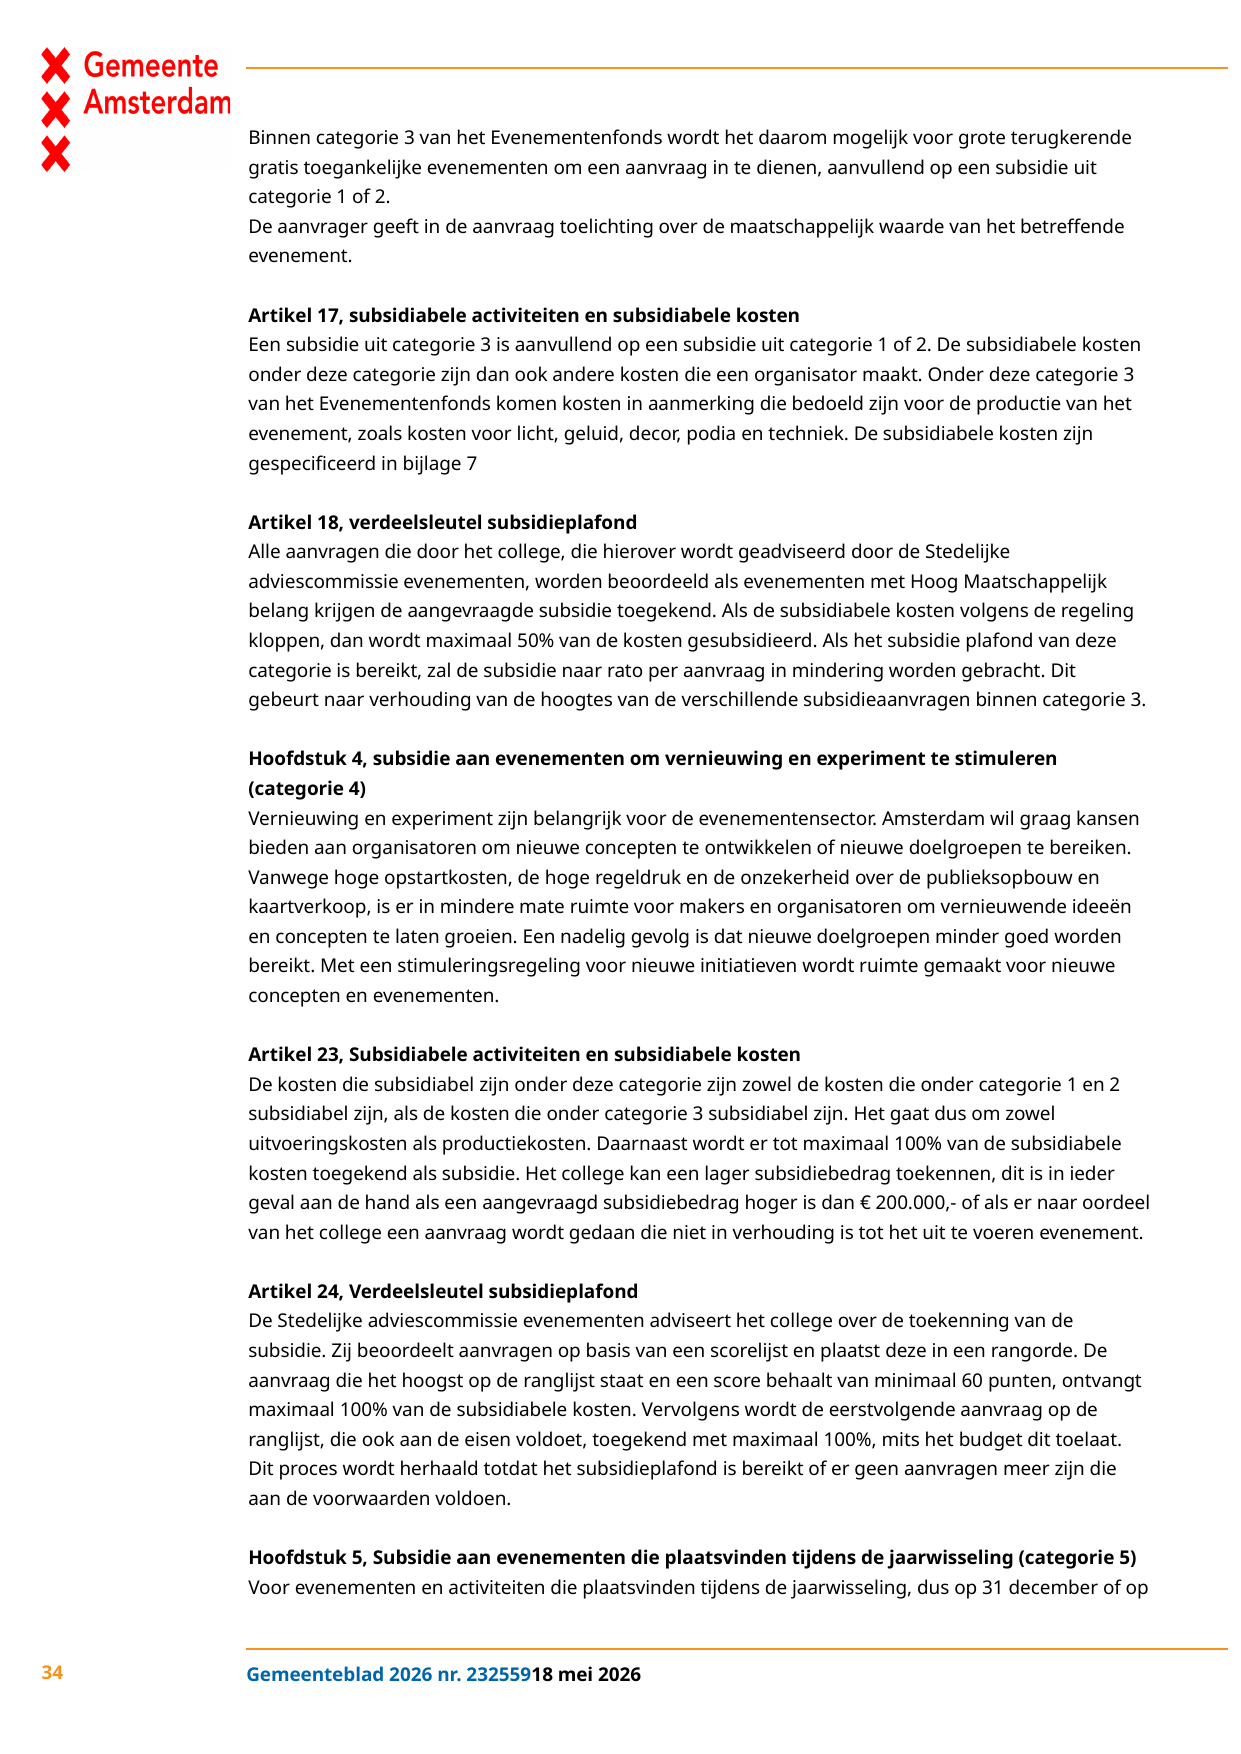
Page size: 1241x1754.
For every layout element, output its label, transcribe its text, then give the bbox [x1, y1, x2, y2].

text De kosten die subsidiabel zijn onder deze categorie zijn zowel de kosten die onder categorie 1 en 2 subsidiabel zijn, als de kosten die onder categorie 3 subsidiabel zijn. Het gaat dus om zowel uitvoeringskosten als productiekosten. Daarnaast wordt er tot maximaal 100% van de subsidiabele kosten toegekend als subsidie. Het college kan een lager subsidiebedrag toekennen, dit is in ieder geval aan de hand als een aangevraagd subsidiebedrag hoger is dan € 200.000,- of als er naar oordeel van het college een aanvraag wordt gedaan die niet in verhouding is tot het uit te voeren evenement. [248, 1071, 1152, 1245]
text Alle aanvragen die door het college, die hierover wordt geadviseerd door de Stedelijke adviescommissie evenementen, worden beoordeeld als evenementen met Hoog Maatschappelijk belang krijgen de aangevraagde subsidie toegekend. Als de subsidiabele kosten volgens de regeling kloppen, dan wordt maximaal 50% van de kosten gesubsidieerd. Als het subsidie plafond van deze categorie is bereikt, zal de subsidie naar rato per aanvraag in mindering worden gebracht. Dit gebeurt naar verhouding van de hoogtes van de verschillende subsidieaanvragen binnen categorie 3. [248, 538, 1152, 712]
picture [41, 47, 231, 172]
text De Stedelijke adviescommissie evenementen adviseert het college over de toekenning van de subsidie. Zij beoordeelt aanvragen op basis van een scorelijst en plaatst deze in een rangorde. De aanvraag die het hoogst op de ranglijst staat en een score behaalt van minimaal 60 punten, ontvangt maximaal 100% van de subsidiabele kosten. Vervolgens wordt de eerstvolgende aanvraag op de ranglijst, die ook aan de eisen voldoet, toegekend met maximaal 100%, mits het budget dit toelaat. Dit proces wordt herhaald totdat het subsidieplafond is bereikt of er geen aanvragen meer zijn die aan de voorwaarden voldoen. [248, 1308, 1152, 1511]
text Artikel 23, Subsidiabele activiteiten en subsidiabele kosten [248, 1041, 1152, 1067]
text Voor evenementen en activiteiten die plaatsvinden tijdens de jaarwisseling, dus op 31 december of op [248, 1574, 1152, 1600]
text Vernieuwing en experiment zijn belangrijk voor de evenementensector. Amsterdam wil graag kansen bieden aan organisatoren om nieuwe concepten te ontwikkelen of nieuwe doelgroepen te bereiken. Vanwege hoge opstartkosten, de hoge regeldruk en de onzekerheid over de publieksopbouw en kaartverkoop, is er in mindere mate ruimte voor makers en organisatoren om vernieuwende ideeën en concepten te laten groeien. Een nadelig gevolg is dat nieuwe doelgroepen minder goed worden bereikt. Met een stimuleringsregeling voor nieuwe initiatieven wordt ruimte gemaakt voor nieuwe concepten en evenementen. [248, 805, 1152, 1008]
text De aanvrager geeft in de aanvraag toelichting over de maatschappelijk waarde van het betreffende evenement. [248, 213, 1152, 268]
text Hoofdstuk 5, Subsidie aan evenementen die plaatsvinden tijdens de jaarwisseling (categorie 5) [248, 1544, 1152, 1570]
text Artikel 17, subsidiabele activiteiten en subsidiabele kosten [248, 302, 1152, 328]
text Binnen categorie 3 van het Evenementenfonds wordt het daarom mogelijk voor grote terugkerende gratis toegankelijke evenementen om een aanvraag in te dienen, aanvullend op een subsidie uit categorie 1 of 2. [248, 124, 1152, 209]
text Hoofdstuk 4, subsidie aan evenementen om vernieuwing en experiment te stimuleren (categorie 4) [248, 746, 1152, 801]
text Artikel 24, Verdeelsleutel subsidieplafond [248, 1278, 1152, 1304]
text Artikel 18, verdeelsleutel subsidieplafond [248, 509, 1152, 535]
text Een subsidie uit categorie 3 is aanvullend op een subsidie uit categorie 1 of 2. De subsidiabele kosten onder deze categorie zijn dan ook andere kosten die een organisator maakt. Onder deze categorie 3 van het Evenementenfonds komen kosten in aanmerking die bedoeld zijn voor de productie van het evenement, zoals kosten voor licht, geluid, decor, podia en techniek. De subsidiabele kosten zijn gespecificeerd in bijlage 7 [248, 331, 1152, 476]
